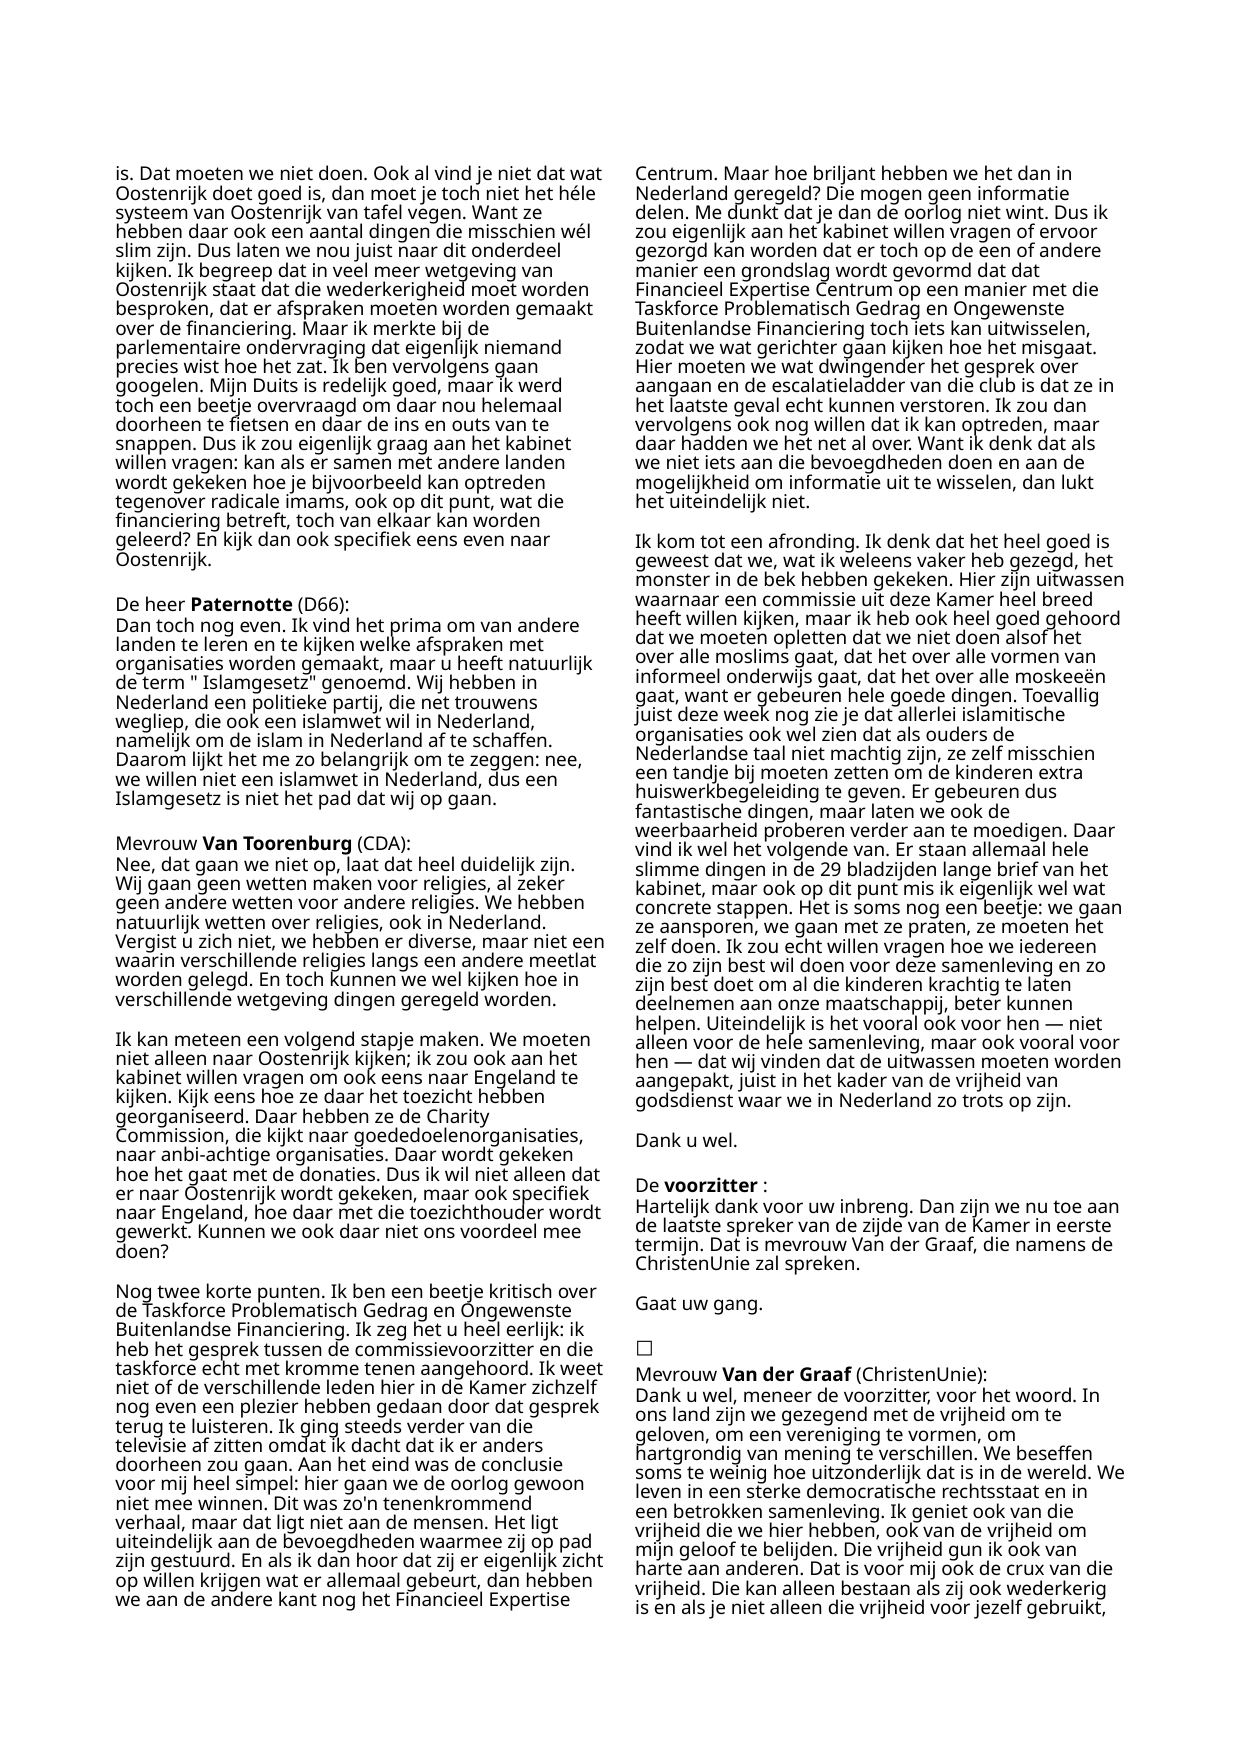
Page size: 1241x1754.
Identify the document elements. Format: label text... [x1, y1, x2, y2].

text Hartelijk dank voor uw inbreng. Dan zijn we nu toe aan de laatste spreker van de zijde van de Kamer in eerste termijn. Dat is mevrouw Van der Graaf, die namens de ChristenUnie zal spreken. [635, 1198, 1125, 1275]
text Nog twee korte punten. Ik ben een beetje kritisch over de Taskforce Problematisch Gedrag en Ongewenste Buitenlandse Financiering. Ik zeg het u heel eerlijk: ik heb het gesprek tussen de commissievoorzitter en die taskforce echt met kromme tenen aangehoord. Ik weet niet of de verschillende leden hier in de Kamer zichzelf nog even een plezier hebben gedaan door dat gesprek terug te luisteren. Ik ging steeds verder van die televisie af zitten omdat ik dacht dat ik er anders doorheen zou gaan. Aan het eind was de conclusie voor mij heel simpel: hier gaan we de oorlog gewoon niet mee winnen. Dit was zo'n tenenkrommend verhaal, maar dat ligt niet aan de mensen. Het ligt uiteindelijk aan de bevoegdheden waarmee zij op pad zijn gestuurd. En als ik dan hoor dat zij er eigenlijk zicht op willen krijgen wat er allemaal gebeurt, dan hebben we aan de andere kant nog het Financieel Expertise [115, 1283, 605, 1610]
text Gaat uw gang. [635, 1295, 1125, 1315]
text De heer Paternotte (D66): [115, 591, 605, 617]
text Nee, dat gaan we niet op, laat dat heel duidelijk zijn. Wij gaan geen wetten maken voor religies, al zeker geen andere wetten voor andere religies. We hebben natuurlijk wetten over religies, ook in Nederland. Vergist u zich niet, we hebben er diverse, maar niet een waarin verschillende religies langs een andere meetlat worden gelegd. En toch kunnen we wel kijken hoe in verschillende wetgeving dingen geregeld worden. [115, 856, 605, 1010]
text Mevrouw Van der Graaf (ChristenUnie): [635, 1361, 1125, 1387]
text Ik kom tot een afronding. Ik denk dat het heel goed is geweest dat we, wat ik weleens vaker heb gezegd, het monster in de bek hebben gekeken. Hier zijn uitwassen waarnaar een commissie uit deze Kamer heel breed heeft willen kijken, maar ik heb ook heel goed gehoord dat we moeten opletten dat we niet doen alsof het over alle moslims gaat, dat het over alle vormen van informeel onderwijs gaat, dat het over alle moskeeën gaat, want er gebeuren hele goede dingen. Toevallig juist deze week nog zie je dat allerlei islamitische organisaties ook wel zien dat als ouders de Nederlandse taal niet machtig zijn, ze zelf misschien een tandje bij moeten zetten om de kinderen extra huiswerkbegeleiding te geven. Er gebeuren dus fantastische dingen, maar laten we ook de weerbaarheid proberen verder aan te moedigen. Daar vind ik wel het volgende van. Er staan allemaal hele slimme dingen in de 29 bladzijden lange brief van het kabinet, maar ook op dit punt mis ik eigenlijk wel wat concrete stappen. Het is soms nog een beetje: we gaan ze aansporen, we gaan met ze praten, ze moeten het zelf doen. Ik zou echt willen vragen hoe we iedereen die zo zijn best wil doen voor deze samenleving en zo zijn best doet om al die kinderen krachtig te laten deelnemen aan onze maatschappij, beter kunnen helpen. Uiteindelijk is het vooral ook voor hen — niet alleen voor de hele samenleving, maar ook vooral voor hen — dat wij vinden dat de uitwassen moeten worden aangepakt, juist in het kader van de vrijheid van godsdienst waar we in Nederland zo trots op zijn. [635, 533, 1125, 1111]
text Centrum. Maar hoe briljant hebben we het dan in Nederland geregeld? Die mogen geen informatie delen. Me dunkt dat je dan de oorlog niet wint. Dus ik zou eigenlijk aan het kabinet willen vragen of ervoor gezorgd kan worden dat er toch op de een of andere manier een grondslag wordt gevormd dat dat Financieel Expertise Centrum op een manier met die Taskforce Problematisch Gedrag en Ongewenste Buitenlandse Financiering toch iets kan uitwisselen, zodat we wat gerichter gaan kijken hoe het misgaat. Hier moeten we wat dwingender het gesprek over aangaan en de escalatieladder van die club is dat ze in het laatste geval echt kunnen verstoren. Ik zou dan vervolgens ook nog willen dat ik kan optreden, maar daar hadden we het net al over. Want ik denk dat als we niet iets aan die bevoegdheden doen en aan de mogelijkheid om informatie uit te wisselen, dan lukt het uiteindelijk niet. [635, 165, 1125, 512]
text Dank u wel. [635, 1132, 1125, 1151]
text Dank u wel, meneer de voorzitter, voor het woord. In ons land zijn we gezegend met de vrijheid om te geloven, om een vereniging te vormen, om hartgrondig van mening te verschillen. We beseffen soms te weinig hoe uitzonderlijk dat is in de wereld. We leven in een sterke democratische rechtsstaat en in een betrokken samenleving. Ik geniet ook van die vrijheid die we hier hebben, ook van de vrijheid om mijn geloof te belijden. Die vrijheid gun ik ook van harte aan anderen. Dat is voor mij ook de crux van die vrijheid. Die kan alleen bestaan als zij ook wederkerig is en als je niet alleen die vrijheid voor jezelf gebruikt, [635, 1387, 1125, 1618]
text Dan toch nog even. Ik vind het prima om van andere landen te leren en te kijken welke afspraken met organisaties worden gemaakt, maar u heeft natuurlijk de term " Islamgesetz" genoemd. Wij hebben in Nederland een politieke partij, die net trouwens wegliep, die ook een islamwet wil in Nederland, namelijk om de islam in Nederland af te schaffen. Daarom lijkt het me zo belangrijk om te zeggen: nee, we willen niet een islamwet in Nederland, dus een Islamgesetz is niet het pad dat wij op gaan. [115, 617, 605, 809]
text Ik kan meteen een volgend stapje maken. We moeten niet alleen naar Oostenrijk kijken; ik zou ook aan het kabinet willen vragen om ook eens naar Engeland te kijken. Kijk eens hoe ze daar het toezicht hebben georganiseerd. Daar hebben ze de Charity Commission, die kijkt naar goededoelenorganisaties, naar anbi-achtige organisaties. Daar wordt gekeken hoe het gaat met de donaties. Dus ik wil niet alleen dat er naar Oostenrijk wordt gekeken, maar ook specifiek naar Engeland, hoe daar met die toezichthouder wordt gewerkt. Kunnen we ook daar niet ons voordeel mee doen? [115, 1031, 605, 1262]
text ⬜ [635, 1336, 1125, 1361]
text De voorzitter : [635, 1172, 1125, 1198]
text Mevrouw Van Toorenburg (CDA): [115, 830, 605, 856]
text is. Dat moeten we niet doen. Ook al vind je niet dat wat Oostenrijk doet goed is, dan moet je toch niet het héle systeem van Oostenrijk van tafel vegen. Want ze hebben daar ook een aantal dingen die misschien wél slim zijn. Dus laten we nou juist naar dit onderdeel kijken. Ik begreep dat in veel meer wetgeving van Oostenrijk staat dat die wederkerigheid moet worden besproken, dat er afspraken moeten worden gemaakt over de financiering. Maar ik merkte bij de parlementaire ondervraging dat eigenlijk niemand precies wist hoe het zat. Ik ben vervolgens gaan googelen. Mijn Duits is redelijk goed, maar ik werd toch een beetje overvraagd om daar nou helemaal doorheen te fietsen en daar de ins en outs van te snappen. Dus ik zou eigenlijk graag aan het kabinet willen vragen: kan als er samen met andere landen wordt gekeken hoe je bijvoorbeeld kan optreden tegenover radicale imams, ook op dit punt, wat die financiering betreft, toch van elkaar kan worden geleerd? En kijk dan ook specifiek eens even naar Oostenrijk. [115, 165, 605, 570]
